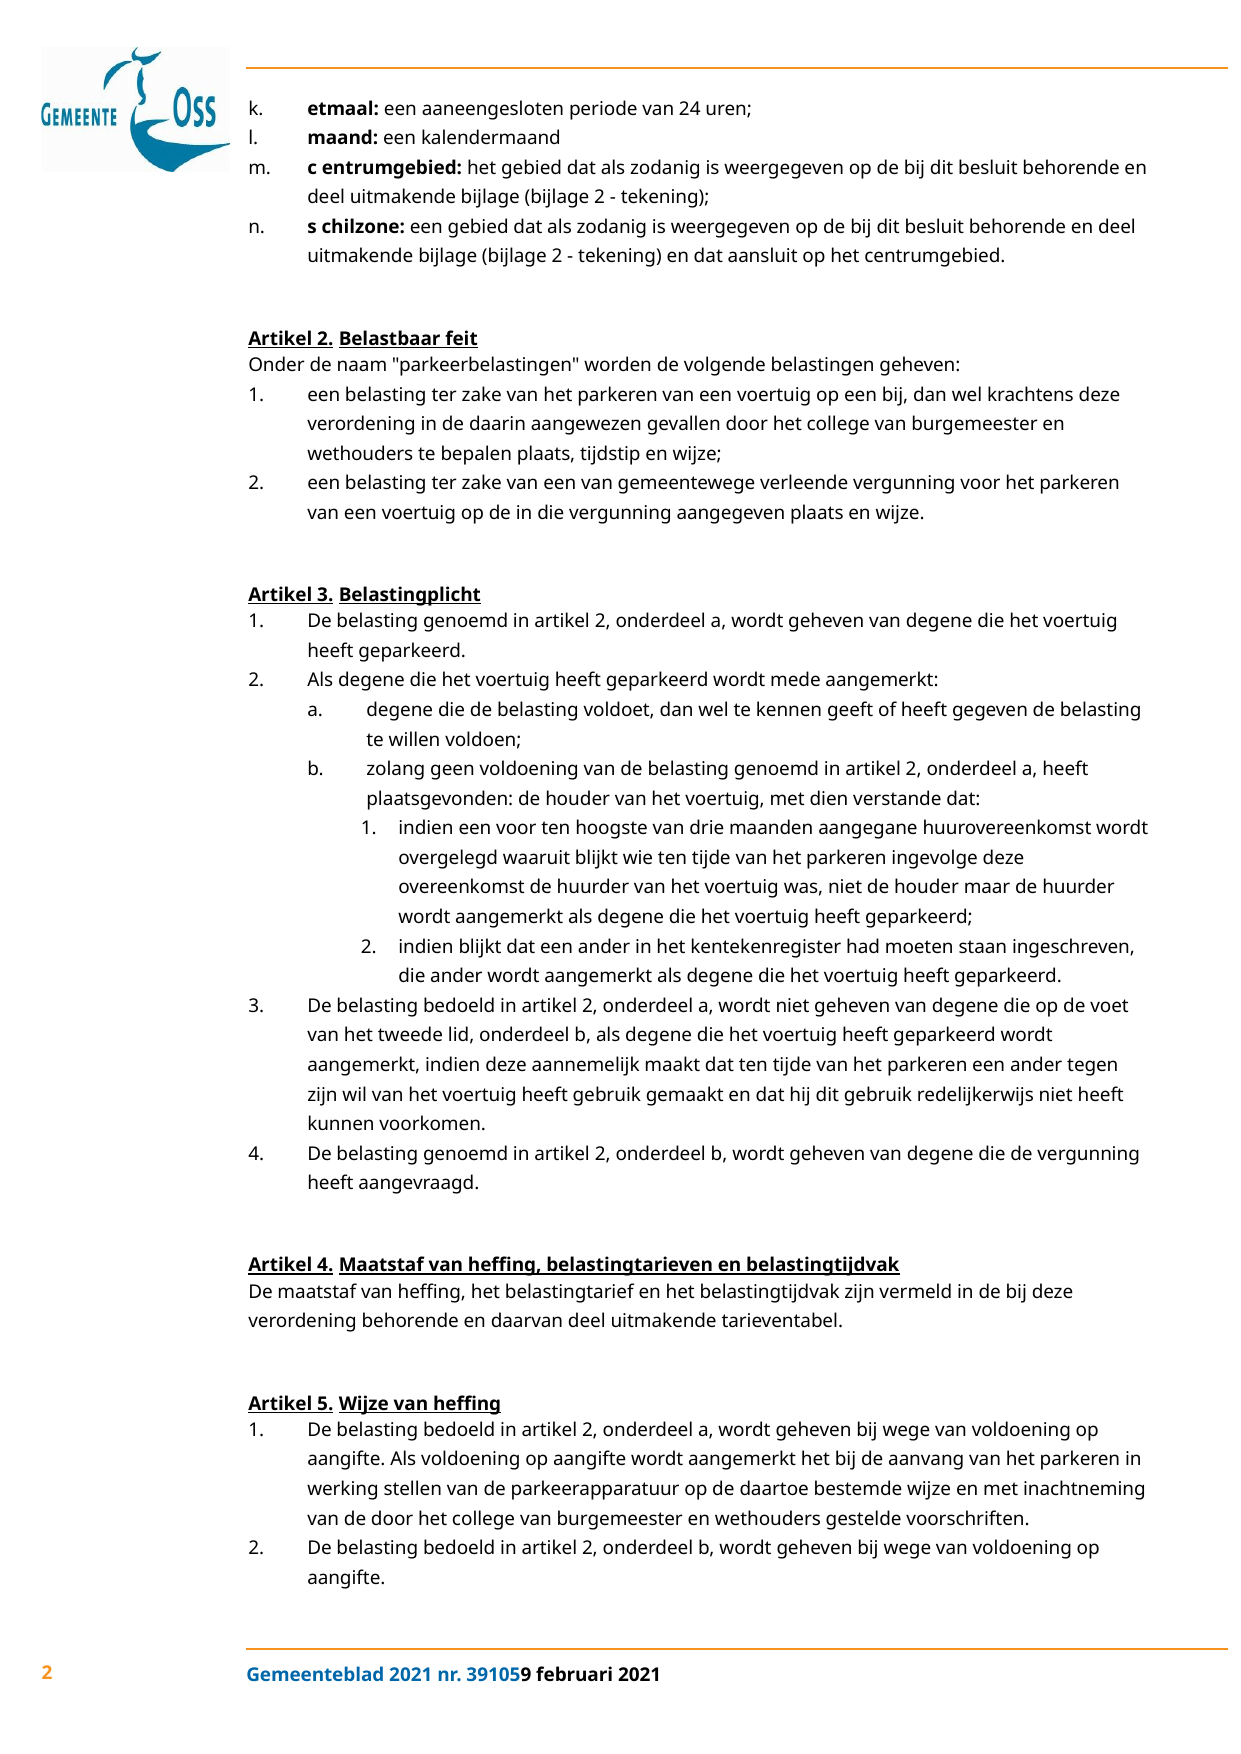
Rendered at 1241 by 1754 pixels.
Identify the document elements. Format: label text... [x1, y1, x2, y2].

list etmaal: een aaneengesloten periode van 24 uren; [248, 95, 1152, 121]
list maand: een kalendermaand [248, 124, 1152, 150]
list De belasting bedoeld in artikel 2, onderdeel a, wordt niet geheven van degene die op de voet van het tweede lid, onderdeel b, als degene die het voertuig heeft geparkeerd wordt aangemerkt, indien deze aannemelijk maakt dat ten tijde van het parkeren een ander tegen zijn wil van het voertuig heeft gebruik gemaakt en dat hij dit gebruik redelijkerwijs niet heeft kunnen voorkomen. [248, 992, 1152, 1136]
list een belasting ter zake van een van gemeentewege verleende vergunning voor het parkeren van een voertuig op de in die vergunning aangegeven plaats en wijze. [248, 469, 1152, 525]
list c entrumgebied: het gebied dat als zodanig is weergegeven op de bij dit besluit behorende en deel uitmakende bijlage (bijlage 2 - tekening); [248, 154, 1152, 209]
list degene die de belasting voldoet, dan wel te kennen geeft of heeft gegeven de belasting te willen voldoen; [307, 696, 1152, 752]
list indien blijkt dat een ander in het kentekenregister had moeten staan ingeschreven, die ander wordt aangemerkt als degene die het voertuig heeft geparkeerd. [361, 933, 1152, 988]
list s chilzone: een gebied dat als zodanig is weergegeven op de bij dit besluit behorende en deel uitmakende bijlage (bijlage 2 - tekening) en dat aansluit op het centrumgebied. [248, 213, 1152, 268]
list De belasting genoemd in artikel 2, onderdeel b, wordt geheven van degene die de vergunning heeft aangevraagd. [248, 1140, 1152, 1195]
picture [41, 47, 231, 172]
text Onder de naam "parkeerbelastingen" worden de volgende belastingen geheven: [248, 351, 1152, 377]
text Artikel 2. Belastbaar feit [248, 323, 1152, 351]
list Als degene die het voertuig heeft geparkeerd wordt mede aangemerkt: [248, 667, 1152, 692]
list een belasting ter zake van het parkeren van een voertuig op een bij, dan wel krachtens deze verordening in de daarin aangewezen gevallen door het college van burgemeester en wethouders te bepalen plaats, tijdstip en wijze; [248, 381, 1152, 466]
list De belasting bedoeld in artikel 2, onderdeel b, wordt geheven bij wege van voldoening op aangifte. [248, 1534, 1152, 1590]
text Artikel 3. Belastingplicht [248, 579, 1152, 607]
text Artikel 5. Wijze van heffing [248, 1388, 1152, 1416]
list De belasting genoemd in artikel 2, onderdeel a, wordt geheven van degene die het voertuig heeft geparkeerd. [248, 607, 1152, 663]
text De maatstaf van heffing, het belastingtarief en het belastingtijdvak zijn vermeld in de bij deze verordening behorende en daarvan deel uitmakende tarieventabel. [248, 1278, 1152, 1333]
list zolang geen voldoening van de belasting genoemd in artikel 2, onderdeel a, heeft plaatsgevonden: de houder van het voertuig, met dien verstande dat: [307, 755, 1152, 811]
list De belasting bedoeld in artikel 2, onderdeel a, wordt geheven bij wege van voldoening op aangifte. Als voldoening op aangifte wordt aangemerkt het bij de aanvang van het parkeren in werking stellen van de parkeerapparatuur op de daartoe bestemde wijze en met inachtneming van de door het college van burgemeester en wethouders gestelde voorschriften. [248, 1416, 1152, 1531]
list indien een voor ten hoogste van drie maanden aangegane huurovereenkomst wordt overgelegd waaruit blijkt wie ten tijde van het parkeren ingevolge deze overeenkomst de huurder van het voertuig was, niet de houder maar de huurder wordt aangemerkt als degene die het voertuig heeft geparkeerd; [361, 814, 1152, 929]
text Artikel 4. Maatstaf van heffing, belastingtarieven en belastingtijdvak [248, 1249, 1152, 1278]
